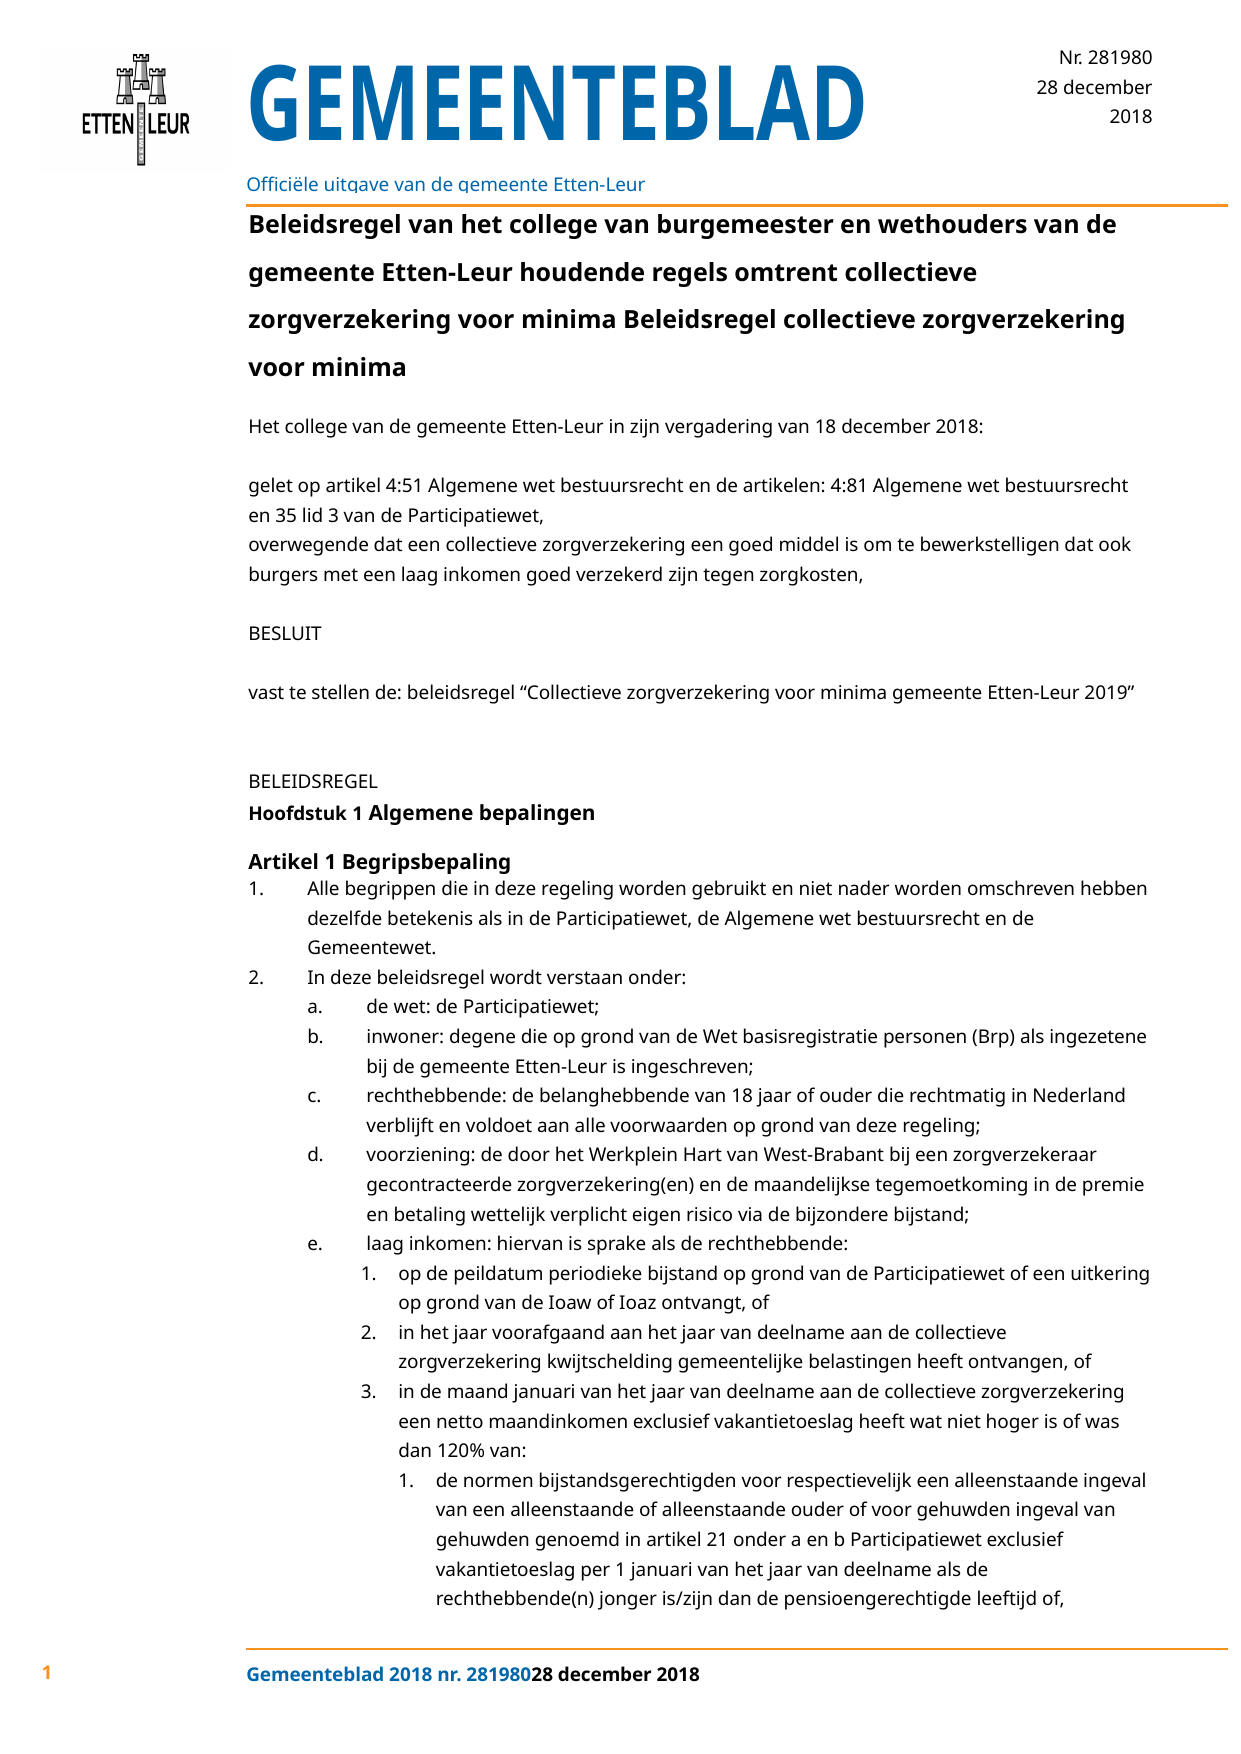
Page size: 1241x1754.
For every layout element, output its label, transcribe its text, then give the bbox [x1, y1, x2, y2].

text BESLUIT [248, 620, 1152, 646]
list rechthebbende: de belanghebbende van 18 jaar of ouder die rechtmatig in Nederland verblijft en voldoet aan alle voorwaarden op grond van deze regeling; [307, 1082, 1152, 1138]
text overwegende dat een collectieve zorgverzekering een goed middel is om te bewerkstelligen dat ook burgers met een laag inkomen goed verzekerd zijn tegen zorgkosten, [248, 531, 1152, 587]
text Hoofdstuk 1 Algemene bepalingen [248, 798, 1152, 826]
list inwoner: degene die op grond van de Wet basisregistratie personen (Brp) als ingezetene bij de gemeente Etten-Leur is ingeschreven; [307, 1023, 1152, 1079]
list In deze beleidsregel wordt verstaan onder: [248, 964, 1152, 990]
list voorziening: de door het Werkplein Hart van West-Brabant bij een zorgverzekeraar gecontracteerde zorgverzekering(en) en de maandelijkse tegemoetkoming in de premie en betaling wettelijk verplicht eigen risico via de bijzondere bijstand; [307, 1142, 1152, 1227]
list in het jaar voorafgaand aan het jaar van deelname aan de collectieve zorgverzekering kwijtschelding gemeentelijke belastingen heeft ontvangen, of [361, 1319, 1152, 1374]
text BELEIDSREGEL [248, 768, 1152, 794]
list de normen bijstandsgerechtigden voor respectievelijk een alleenstaande ingeval van een alleenstaande of alleenstaande ouder of voor gehuwden ingeval van gehuwden genoemd in artikel 21 onder a en b Participatiewet exclusief vakantietoeslag per 1 januari van het jaar van deelname als de rechthebbende(n) jonger is/zijn dan de pensioengerechtigde leeftijd of, [398, 1467, 1152, 1611]
list op de peildatum periodieke bijstand op grond van de Participatiewet of een uitkering op grond van de Ioaw of Ioaz ontvangt, of [361, 1260, 1152, 1315]
text Het college van de gemeente Etten-Leur in zijn vergadering van 18 december 2018: [248, 413, 1152, 439]
text vast te stellen de: beleidsregel “Collectieve zorgverzekering voor minima gemeente Etten-Leur 2019” [248, 679, 1152, 705]
text Artikel 1 Begripsbepaling [248, 847, 1152, 875]
list in de maand januari van het jaar van deelname aan de collectieve zorgverzekering een netto maandinkomen exclusief vakantietoeslag heeft wat niet hoger is of was dan 120% van: [361, 1378, 1152, 1463]
text gelet op artikel 4:51 Algemene wet bestuursrecht en de artikelen: 4:81 Algemene wet bestuursrecht en 35 lid 3 van de Participatiewet, [248, 472, 1152, 528]
list laag inkomen: hiervan is sprake als de rechthebbende: [307, 1230, 1152, 1256]
text Beleidsregel van het college van burgemeester en wethouders van de gemeente Etten-Leur houdende regels omtrent collectieve zorgverzekering voor minima Beleidsregel collectieve zorgverzekering voor minima [248, 207, 1152, 384]
list de wet: de Participatiewet; [307, 994, 1152, 1019]
list Alle begrippen die in deze regeling worden gebruikt en niet nader worden omschreven hebben dezelfde betekenis als in de Participatiewet, de Algemene wet bestuursrecht en de Gemeentewet. [248, 875, 1152, 960]
picture [41, 47, 231, 172]
